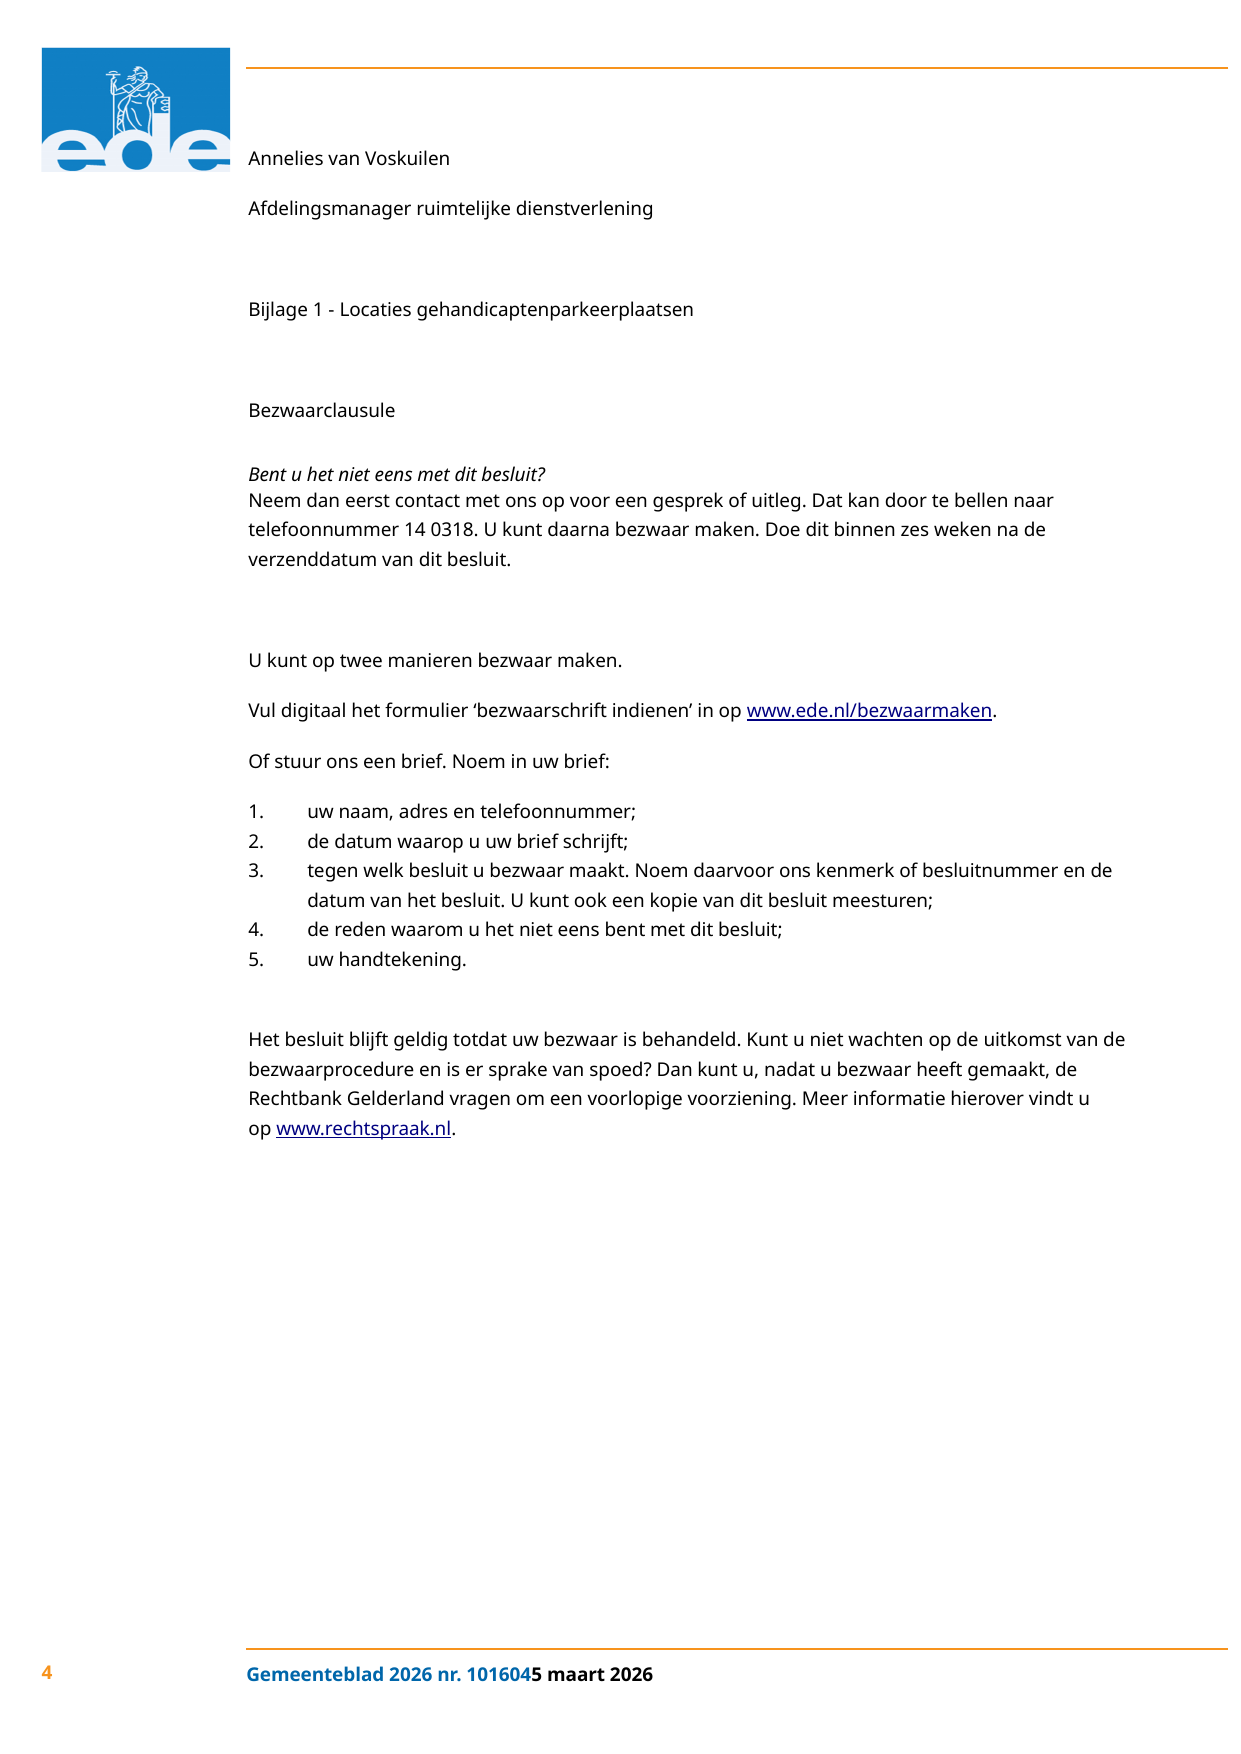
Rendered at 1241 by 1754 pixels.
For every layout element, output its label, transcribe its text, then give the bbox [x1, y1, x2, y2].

list uw naam, adres en telefoonnummer; [248, 798, 1152, 824]
text Annelies van Voskuilen [248, 145, 1152, 171]
text Het besluit blijft geldig totdat uw bezwaar is behandeld. Kunt u niet wachten op de uitkomst van de bezwaarprocedure en is er sprake van spoed? Dan kunt u, nadat u bezwaar heeft gemaakt, de Rechtbank Gelderland vragen om een voorlopige voorziening. Meer informatie hierover vindt u op www.rechtspraak.nl. [248, 1026, 1152, 1141]
text Neem dan eerst contact met ons op voor een gesprek of uitleg. Dat kan door te bellen naar telefoonnummer 14 0318. U kunt daarna bezwaar maken. Doe dit binnen zes weken na de verzenddatum van dit besluit. [248, 487, 1152, 572]
text Bent u het niet eens met dit besluit? [248, 461, 1152, 487]
list de datum waarop u uw brief schrijft; [248, 828, 1152, 853]
list de reden waarom u het niet eens bent met dit besluit; [248, 917, 1152, 942]
text Vul digitaal het formulier ‘bezwaarschrift indienen’ in op www.ede.nl/bezwaarmaken. [248, 697, 1152, 723]
list uw handtekening. [248, 946, 1152, 972]
text Bezwaarclausule [248, 397, 1152, 423]
text Afdelingsmanager ruimtelijke dienstverlening [248, 196, 1152, 221]
text Bijlage 1 - Locaties gehandicaptenparkeerplaatsen [248, 296, 1152, 322]
text U kunt op twee manieren bezwaar maken. [248, 647, 1152, 673]
picture [41, 47, 231, 172]
text Of stuur ons een brief. Noem in uw brief: [248, 748, 1152, 773]
list tegen welk besluit u bezwaar maakt. Noem daarvoor ons kenmerk of besluitnummer en de datum van het besluit. U kunt ook een kopie van dit besluit meesturen; [248, 857, 1152, 913]
